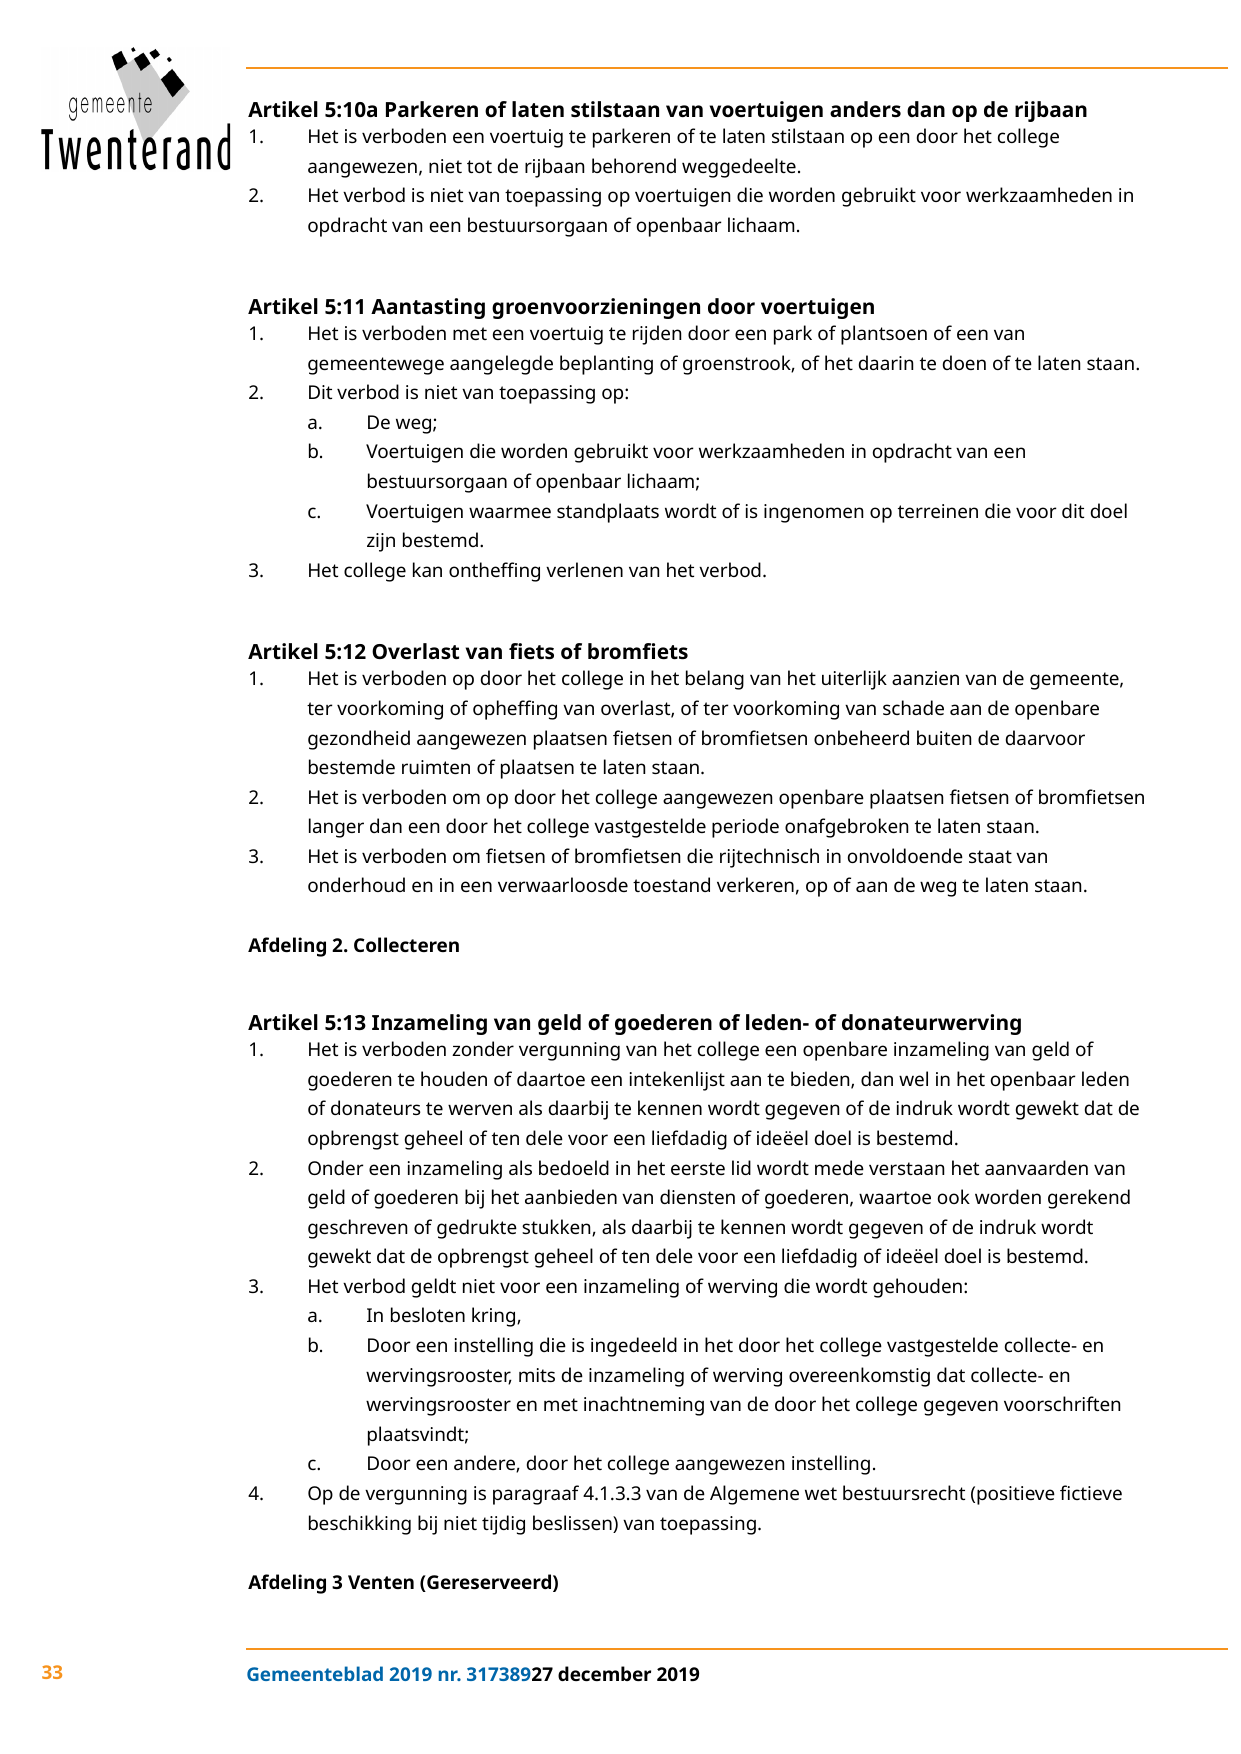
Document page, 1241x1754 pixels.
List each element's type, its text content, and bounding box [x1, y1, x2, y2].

text Afdeling 3 Venten (Gereserveerd) [248, 1569, 1152, 1594]
list Het is verboden om op door het college aangewezen openbare plaatsen fietsen of bromfietsen langer dan een door het college vastgestelde periode onafgebroken te laten staan. [248, 784, 1152, 839]
list Het verbod geldt niet voor een inzameling of werving die wordt gehouden: [248, 1273, 1152, 1299]
list In besloten kring, [307, 1303, 1152, 1328]
list Voertuigen waarmee standplaats wordt of is ingenomen op terreinen die voor dit doel zijn bestemd. [307, 498, 1152, 553]
list Voertuigen die worden gebruikt voor werkzaamheden in opdracht van een bestuursorgaan of openbaar lichaam; [307, 439, 1152, 494]
list Het is verboden zonder vergunning van het college een openbare inzameling van geld of goederen te houden of daartoe een intekenlijst aan te bieden, dan wel in het openbaar leden of donateurs te werven als daarbij te kennen wordt gegeven of de indruk wordt gewekt dat de opbrengst geheel of ten dele voor een liefdadig of ideëel doel is bestemd. [248, 1036, 1152, 1151]
list Het is verboden met een voertuig te rijden door een park of plantsoen of een van gemeentewege aangelegde beplanting of groenstrook, of het daarin te doen of te laten staan. [248, 320, 1152, 376]
list Het is verboden een voertuig te parkeren of te laten stilstaan op een door het college aangewezen, niet tot de rijbaan behorend weggedeelte. [248, 123, 1152, 178]
list Door een instelling die is ingedeeld in het door het college vastgestelde collecte- en wervingsrooster, mits de inzameling of werving overeenkomstig dat collecte- en wervingsrooster en met inachtneming van de door het college gegeven voorschriften plaatsvindt; [307, 1332, 1152, 1447]
list Onder een inzameling als bedoeld in het eerste lid wordt mede verstaan het aanvaarden van geld of goederen bij het aanbieden van diensten of goederen, waartoe ook worden gerekend geschreven of gedrukte stukken, als daarbij te kennen wordt gegeven of de indruk wordt gewekt dat de opbrengst geheel of ten dele voor een liefdadig of ideëel doel is bestemd. [248, 1155, 1152, 1269]
list Het college kan ontheffing verlenen van het verbod. [248, 557, 1152, 583]
list Het verbod is niet van toepassing op voertuigen die worden gebruikt voor werkzaamheden in opdracht van een bestuursorgaan of openbaar lichaam. [248, 182, 1152, 238]
list Het is verboden op door het college in het belang van het uiterlijk aanzien van de gemeente, ter voorkoming of opheffing van overlast, of ter voorkoming van schade aan de openbare gezondheid aangewezen plaatsen fietsen of bromfietsen onbeheerd buiten de daarvoor bestemde ruimten of plaatsen te laten staan. [248, 666, 1152, 780]
text Afdeling 2. Collecteren [248, 932, 1152, 957]
list De weg; [307, 409, 1152, 435]
list Door een andere, door het college aangewezen instelling. [307, 1451, 1152, 1476]
text Artikel 5:13 Inzameling van geld of goederen of leden- of donateurwerving [248, 1008, 1152, 1036]
text Artikel 5:12 Overlast van fiets of bromfiets [248, 637, 1152, 666]
list Op de vergunning is paragraaf 4.1.3.3 van de Algemene wet bestuursrecht (positieve fictieve beschikking bij niet tijdig beslissen) van toepassing. [248, 1480, 1152, 1535]
list Dit verbod is niet van toepassing op: [248, 379, 1152, 405]
picture [41, 47, 231, 172]
list Het is verboden om fietsen of bromfietsen die rijtechnisch in onvoldoende staat van onderhoud en in een verwaarloosde toestand verkeren, op of aan de weg te laten staan. [248, 843, 1152, 898]
text Artikel 5:10a Parkeren of laten stilstaan van voertuigen anders dan op de rijbaan [248, 95, 1152, 123]
text Artikel 5:11 Aantasting groenvoorzieningen door voertuigen [248, 292, 1152, 320]
